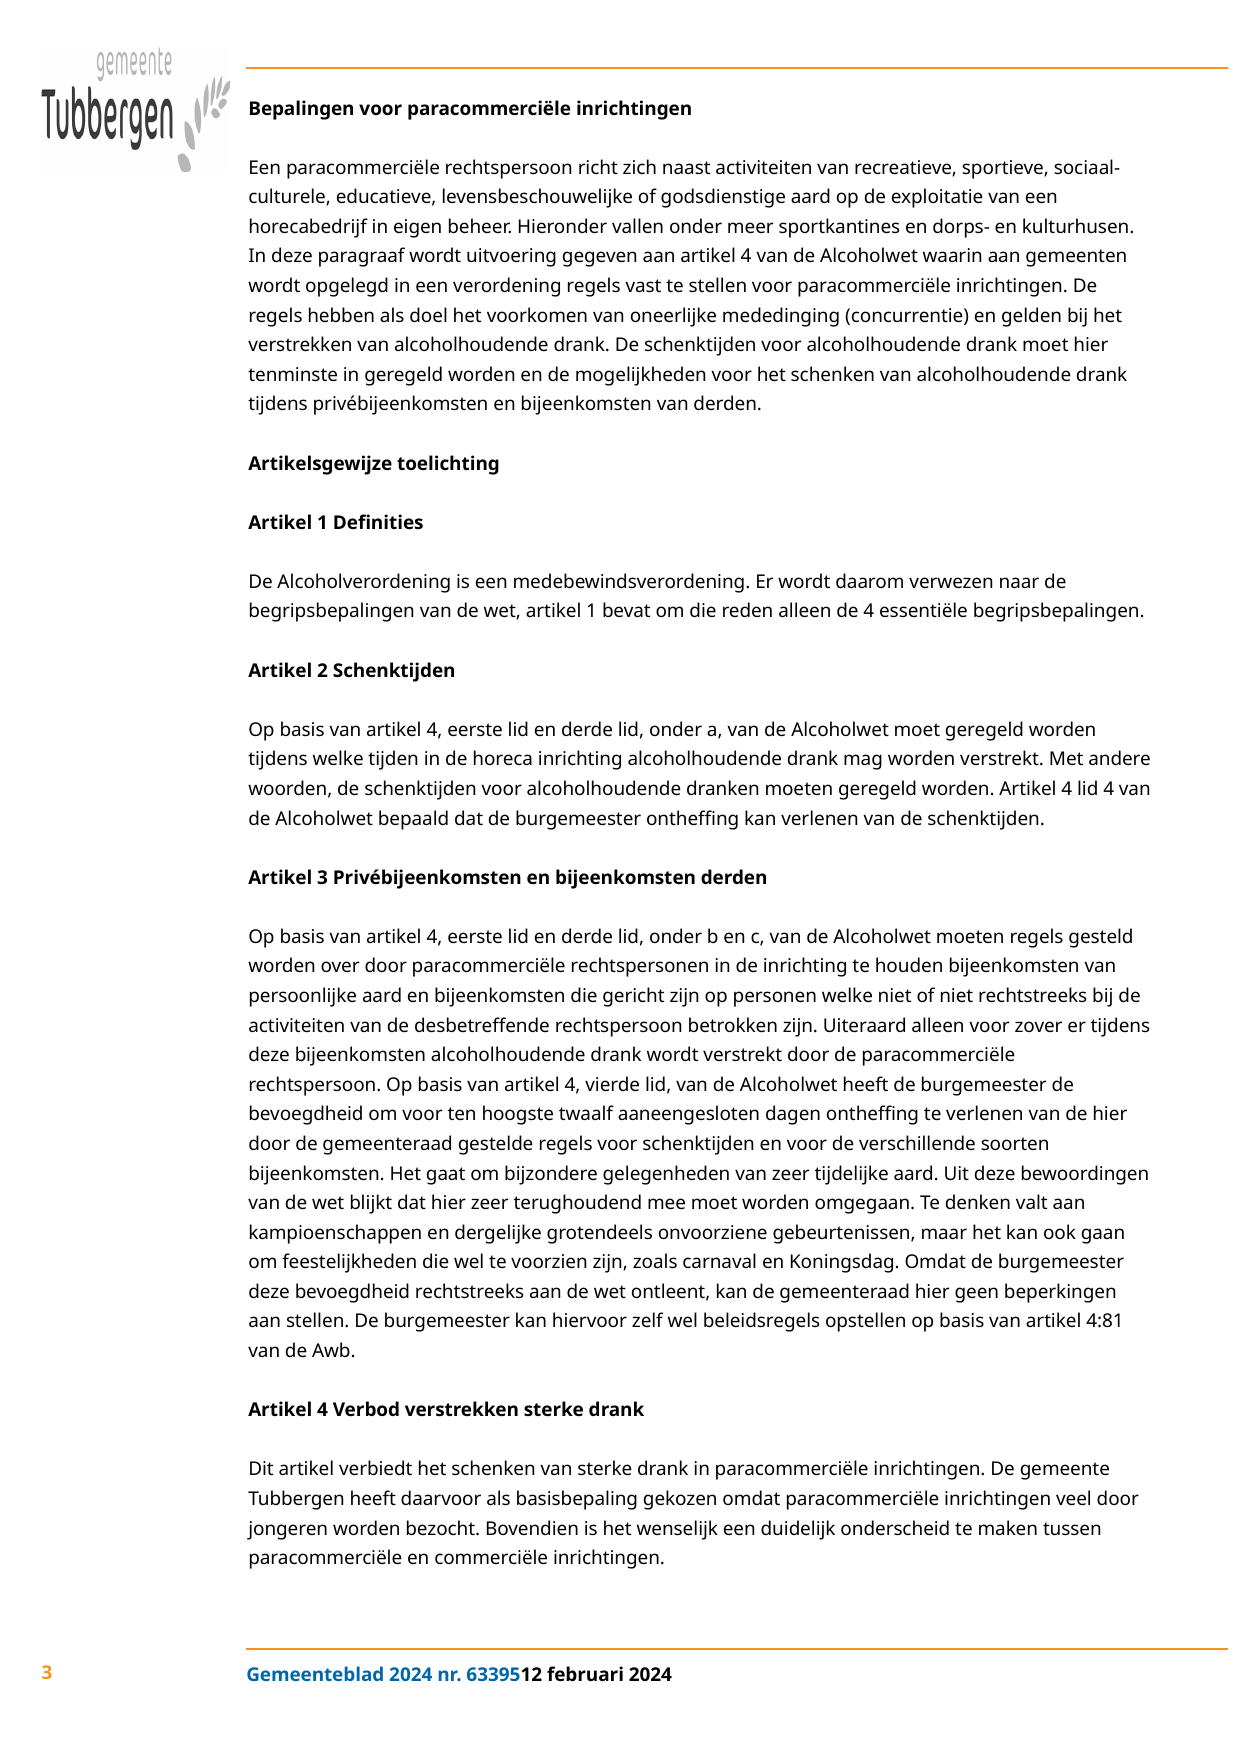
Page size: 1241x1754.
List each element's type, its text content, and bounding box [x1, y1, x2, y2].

text Artikel 2 Schenktijden [248, 657, 1152, 683]
text Op basis van artikel 4, eerste lid en derde lid, onder b en c, van de Alcoholwet moeten regels gesteld worden over door paracommerciële rechtspersonen in de inrichting te houden bijeenkomsten van persoonlijke aard en bijeenkomsten die gericht zijn op personen welke niet of niet rechtstreeks bij de activiteiten van de desbetreffende rechtspersoon betrokken zijn. Uiteraard alleen voor zover er tijdens deze bijeenkomsten alcoholhoudende drank wordt verstrekt door de paracommerciële rechtspersoon. Op basis van artikel 4, vierde lid, van de Alcoholwet heeft de burgemeester de bevoegdheid om voor ten hoogste twaalf aaneengesloten dagen ontheffing te verlenen van de hier door de gemeenteraad gestelde regels voor schenktijden en voor de verschillende soorten bijeenkomsten. Het gaat om bijzondere gelegenheden van zeer tijdelijke aard. Uit deze bewoordingen van de wet blijkt dat hier zeer terughoudend mee moet worden omgegaan. Te denken valt aan kampioenschappen en dergelijke grotendeels onvoorziene gebeurtenissen, maar het kan ook gaan om feestelijkheden die wel te voorzien zijn, zoals carnaval en Koningsdag. Omdat de burgemeester deze bevoegdheid rechtstreeks aan de wet ontleent, kan de gemeenteraad hier geen beperkingen aan stellen. De burgemeester kan hiervoor zelf wel beleidsregels opstellen op basis van artikel 4:81 van de Awb. [248, 923, 1152, 1363]
text Dit artikel verbiedt het schenken van sterke drank in paracommerciële inrichtingen. De gemeente Tubbergen heeft daarvoor als basisbepaling gekozen omdat paracommerciële inrichtingen veel door jongeren worden bezocht. Bovendien is het wenselijk een duidelijk onderscheid te maken tussen paracommerciële en commerciële inrichtingen. [248, 1456, 1152, 1570]
text Een paracommerciële rechtspersoon richt zich naast activiteiten van recreatieve, sportieve, sociaal-culturele, educatieve, levensbeschouwelijke of godsdienstige aard op de exploitatie van een horecabedrijf in eigen beheer. Hieronder vallen onder meer sportkantines en dorps- en kulturhusen. In deze paragraaf wordt uitvoering gegeven aan artikel 4 van de Alcoholwet waarin aan gemeenten wordt opgelegd in een verordening regels vast te stellen voor paracommerciële inrichtingen. De regels hebben als doel het voorkomen van oneerlijke mededinging (concurrentie) en gelden bij het verstrekken van alcoholhoudende drank. De schenktijden voor alcoholhoudende drank moet hier tenminste in geregeld worden en de mogelijkheden voor het schenken van alcoholhoudende drank tijdens privébijeenkomsten en bijeenkomsten van derden. [248, 154, 1152, 416]
text Artikel 1 Definities [248, 509, 1152, 535]
text De Alcoholverordening is een medebewindsverordening. Er wordt daarom verwezen naar de begripsbepalingen van de wet, artikel 1 bevat om die reden alleen de 4 essentiële begripsbepalingen. [248, 568, 1152, 623]
picture [41, 47, 231, 172]
text Artikel 4 Verbod verstrekken sterke drank [248, 1396, 1152, 1422]
text Op basis van artikel 4, eerste lid en derde lid, onder a, van de Alcoholwet moet geregeld worden tijdens welke tijden in de horeca inrichting alcoholhoudende drank mag worden verstrekt. Met andere woorden, de schenktijden voor alcoholhoudende dranken moeten geregeld worden. Artikel 4 lid 4 van de Alcoholwet bepaald dat de burgemeester ontheffing kan verlenen van de schenktijden. [248, 716, 1152, 831]
text Artikelsgewijze toelichting [248, 450, 1152, 476]
text Artikel 3 Privébijeenkomsten en bijeenkomsten derden [248, 864, 1152, 890]
text Bepalingen voor paracommerciële inrichtingen [248, 95, 1152, 121]
